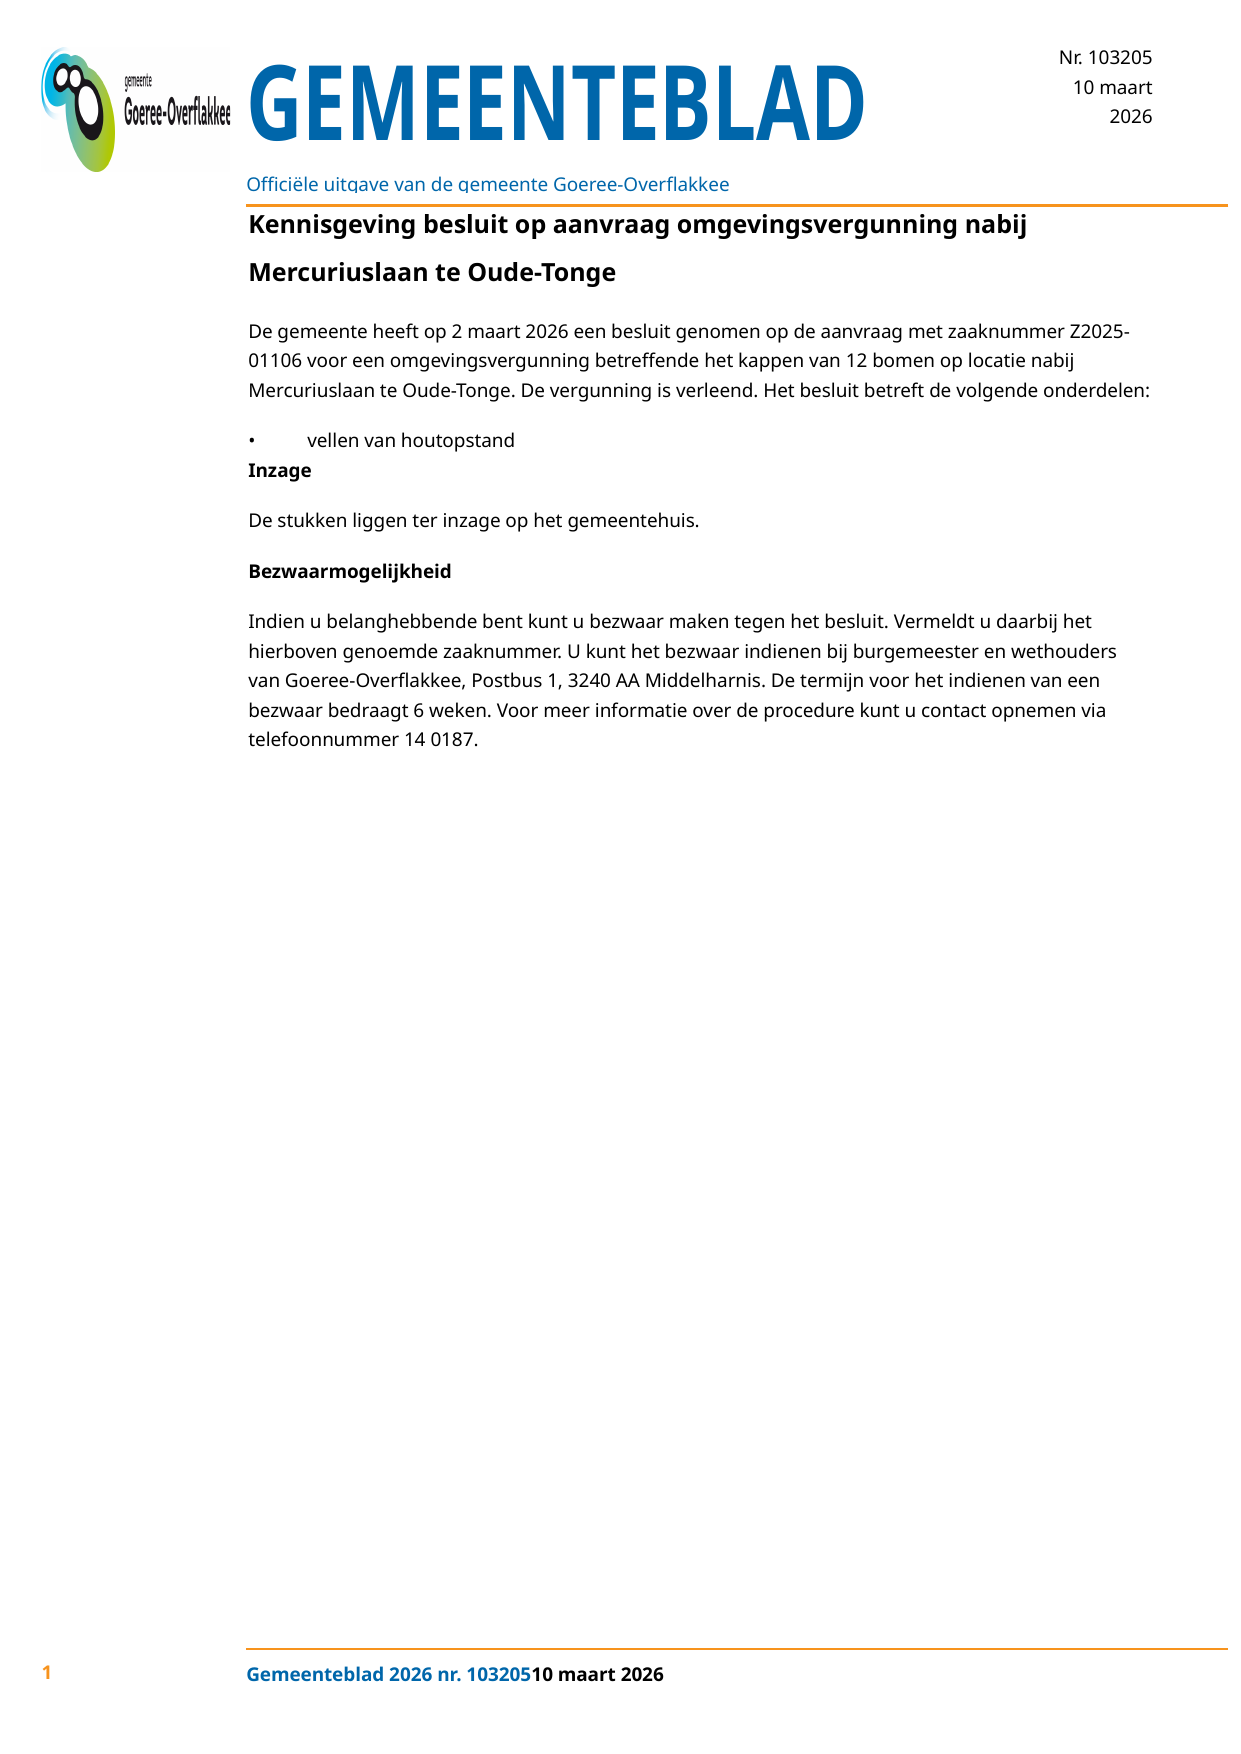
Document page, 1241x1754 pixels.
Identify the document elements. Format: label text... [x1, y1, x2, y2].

text De gemeente heeft op 2 maart 2026 een besluit genomen op de aanvraag met zaaknummer Z2025-01106 voor een omgevingsvergunning betreffende het kappen van 12 bomen op locatie nabij Mercuriuslaan te Oude-Tonge. De vergunning is verleend. Het besluit betreft de volgende onderdelen: [248, 318, 1152, 403]
list vellen van houtopstand [248, 427, 1152, 453]
text Indien u belanghebbende bent kunt u bezwaar maken tegen het besluit. Vermeldt u daarbij het hierboven genoemde zaaknummer. U kunt het bezwaar indienen bij burgemeester en wethouders van Goeree-Overflakkee, Postbus 1, 3240 AA Middelharnis. De termijn voor het indienen van een bezwaar bedraagt 6 weken. Voor meer informatie over de procedure kunt u contact opnemen via telefoonnummer 14 0187. [248, 608, 1152, 752]
text De stukken liggen ter inzage op het gemeentehuis. [248, 507, 1152, 533]
text Inzage [248, 457, 1152, 483]
text Bezwaarmogelijkheid [248, 558, 1152, 584]
picture [41, 47, 231, 172]
text Kennisgeving besluit op aanvraag omgevingsvergunning nabij Mercuriuslaan te Oude-Tonge [248, 207, 1152, 288]
